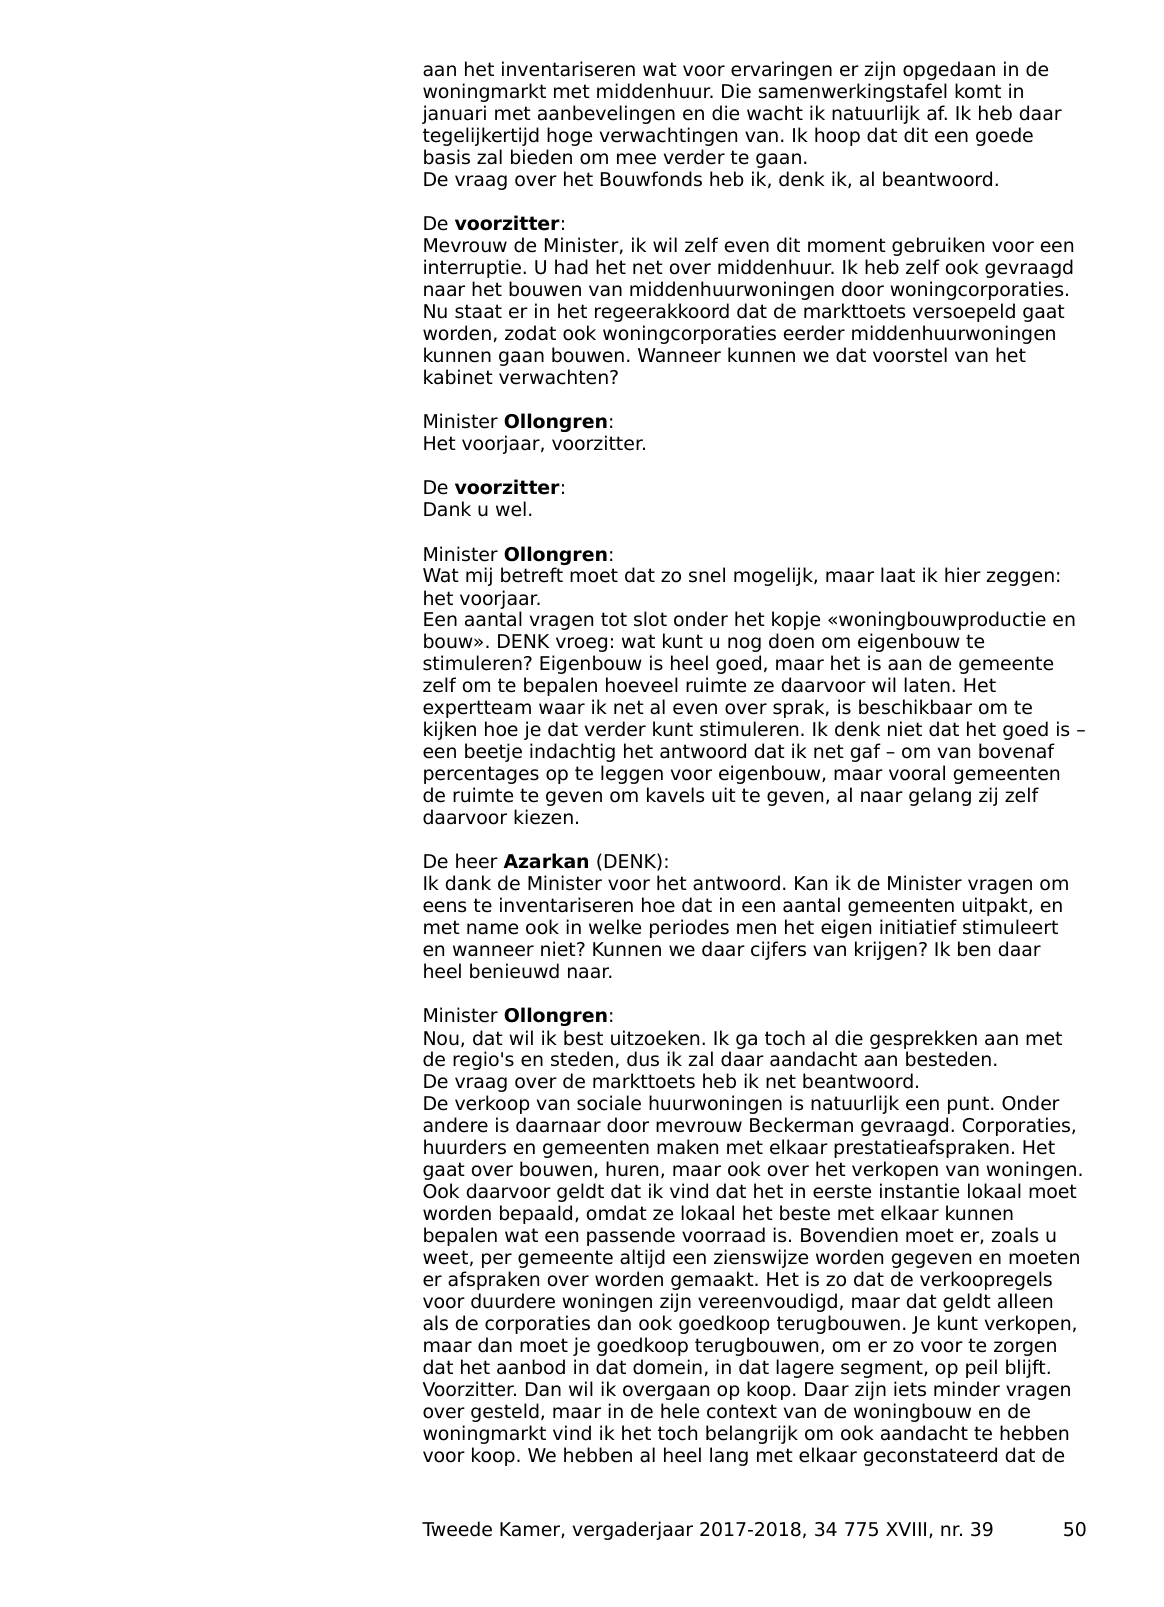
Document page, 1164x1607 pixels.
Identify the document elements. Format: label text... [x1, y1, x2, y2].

text Dank u wel. [422, 499, 1087, 521]
text Minister Ollongren: [422, 1005, 1087, 1027]
text Voorzitter. Dan wil ik overgaan op koop. Daar zijn iets minder vragen over gesteld, maar in de hele context van de woningbouw en de woningmarkt vind ik het toch belangrijk om ook aandacht te hebben voor koop. We hebben al heel lang met elkaar geconstateerd dat de [422, 1379, 1087, 1467]
text De verkoop van sociale huurwoningen is natuurlijk een punt. Onder andere is daarnaar door mevrouw Beckerman gevraagd. Corporaties, huurders en gemeenten maken met elkaar prestatieafspraken. Het gaat over bouwen, huren, maar ook over het verkopen van woningen. Ook daarvoor geldt dat ik vind dat het in eerste instantie lokaal moet worden bepaald, omdat ze lokaal het beste met elkaar kunnen bepalen wat een passende voorraad is. Bovendien moet er, zoals u weet, per gemeente altijd een zienswijze worden gegeven en moeten er afspraken over worden gemaakt. Het is zo dat de verkoopregels voor duurdere woningen zijn vereenvoudigd, maar dat geldt alleen als de corporaties dan ook goedkoop terugbouwen. Je kunt verkopen, maar dan moet je goedkoop terugbouwen, om er zo voor te zorgen dat het aanbod in dat domein, in dat lagere segment, op peil blijft. [422, 1093, 1087, 1379]
text De voorzitter: [422, 213, 1087, 235]
text De voorzitter: [422, 477, 1087, 499]
text De vraag over de markttoets heb ik net beantwoord. [422, 1071, 1087, 1093]
text Minister Ollongren: [422, 411, 1087, 433]
text De heer Azarkan (DENK): [422, 851, 1087, 873]
text Een aantal vragen tot slot onder het kopje «woningbouwproductie en bouw». DENK vroeg: wat kunt u nog doen om eigenbouw te stimuleren? Eigenbouw is heel goed, maar het is aan de gemeente zelf om te bepalen hoeveel ruimte ze daarvoor wil laten. Het expertteam waar ik net al even over sprak, is beschikbaar om te kijken hoe je dat verder kunt stimuleren. Ik denk niet dat het goed is – een beetje indachtig het antwoord dat ik net gaf – om van bovenaf percentages op te leggen voor eigenbouw, maar vooral gemeenten de ruimte te geven om kavels uit te geven, al naar gelang zij zelf daarvoor kiezen. [422, 609, 1087, 829]
text Mevrouw de Minister, ik wil zelf even dit moment gebruiken voor een interruptie. U had het net over middenhuur. Ik heb zelf ook gevraagd naar het bouwen van middenhuurwoningen door woningcorporaties. Nu staat er in het regeerakkoord dat de markttoets versoepeld gaat worden, zodat ook woningcorporaties eerder middenhuurwoningen kunnen gaan bouwen. Wanneer kunnen we dat voorstel van het kabinet verwachten? [422, 235, 1087, 389]
text De vraag over het Bouwfonds heb ik, denk ik, al beantwoord. [422, 169, 1087, 191]
text Het voorjaar, voorzitter. [422, 433, 1087, 455]
text aan het inventariseren wat voor ervaringen er zijn opgedaan in de woningmarkt met middenhuur. Die samenwerkingstafel komt in januari met aanbevelingen en die wacht ik natuurlijk af. Ik heb daar tegelijkertijd hoge verwachtingen van. Ik hoop dat dit een goede basis zal bieden om mee verder te gaan. [422, 59, 1087, 169]
text Wat mij betreft moet dat zo snel mogelijk, maar laat ik hier zeggen: het voorjaar. [422, 565, 1087, 609]
text Nou, dat wil ik best uitzoeken. Ik ga toch al die gesprekken aan met de regio's en steden, dus ik zal daar aandacht aan besteden. [422, 1027, 1087, 1071]
text Ik dank de Minister voor het antwoord. Kan ik de Minister vragen om eens te inventariseren hoe dat in een aantal gemeenten uitpakt, en met name ook in welke periodes men het eigen initiatief stimuleert en wanneer niet? Kunnen we daar cijfers van krijgen? Ik ben daar heel benieuwd naar. [422, 873, 1087, 983]
text Minister Ollongren: [422, 543, 1087, 565]
